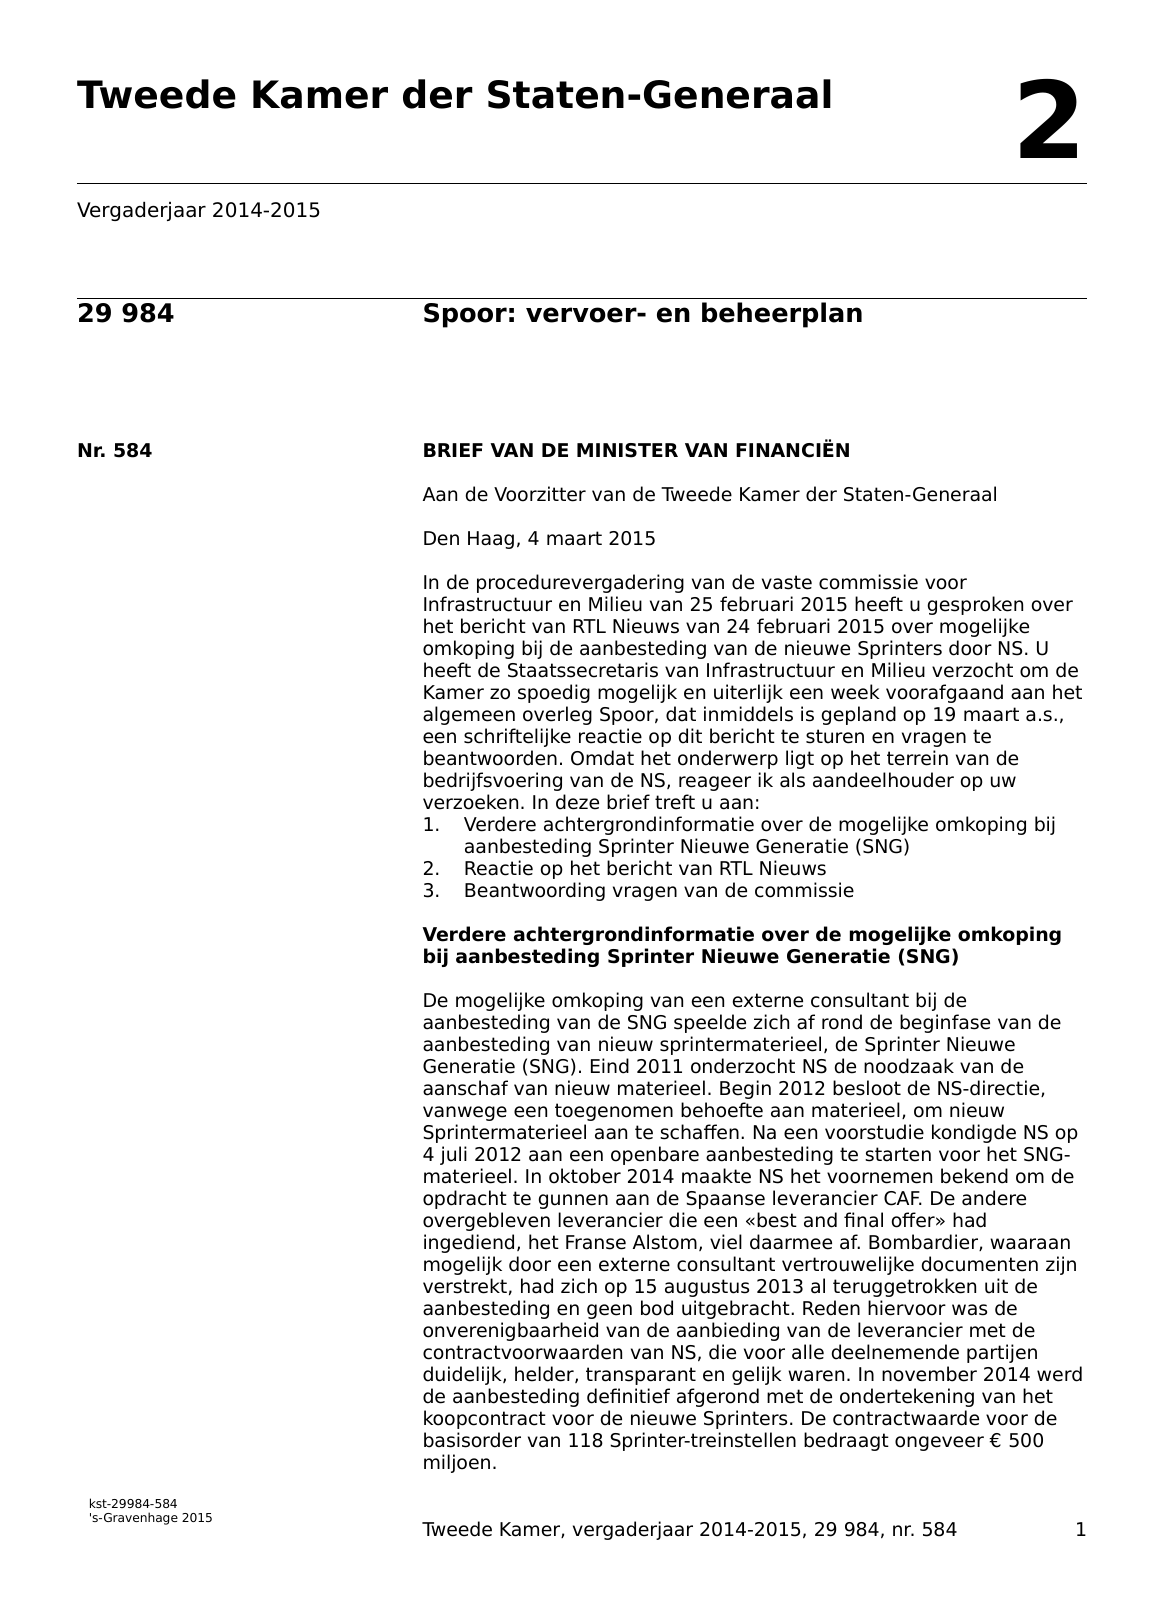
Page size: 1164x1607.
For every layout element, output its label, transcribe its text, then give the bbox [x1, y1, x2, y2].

text 1. Verdere achtergrondinformatie over de mogelijke omkoping bij aanbesteding Sprinter Nieuwe Generatie (SNG) [422, 814, 1087, 858]
subtitle 29 984 Spoor: vervoer- en beheerplan [77, 299, 1087, 329]
text De mogelijke omkoping van een externe consultant bij de aanbesteding van de SNG speelde zich af rond de beginfase van de aanbesteding van nieuw sprintermaterieel, de Sprinter Nieuwe Generatie (SNG). Eind 2011 onderzocht NS de noodzaak van de aanschaf van nieuw materieel. Begin 2012 besloot de NS-directie, vanwege een toegenomen behoefte aan materieel, om nieuw Sprintermaterieel aan te schaffen. Na een voorstudie kondigde NS op 4 juli 2012 aan een openbare aanbesteding te starten voor het SNG-materieel. In oktober 2014 maakte NS het voornemen bekend om de opdracht te gunnen aan de Spaanse leverancier CAF. De andere overgebleven leverancier die een «best and final offer» had ingediend, het Franse Alstom, viel daarmee af. Bombardier, waaraan mogelijk door een externe consultant vertrouwelijke documenten zijn verstrekt, had zich op 15 augustus 2013 al teruggetrokken uit de aanbesteding en geen bod uitgebracht. Reden hiervoor was de onverenigbaarheid van de aanbieding van de leverancier met de contractvoorwaarden van NS, die voor alle deelnemende partijen duidelijk, helder, transparant en gelijk waren. In november 2014 werd de aanbesteding definitief afgerond met de ondertekening van het koopcontract voor de nieuwe Sprinters. De contractwaarde voor de basisorder van 118 Sprinter-treinstellen bedraagt ongeveer € 500 miljoen. [422, 990, 1087, 1474]
text 2. Reactie op het bericht van RTL Nieuws [422, 858, 1087, 880]
text Aan de Voorzitter van de Tweede Kamer der Staten-Generaal [422, 484, 1087, 506]
subtitle Verdere achtergrondinformatie over de mogelijke omkoping bij aanbesteding Sprinter Nieuwe Generatie (SNG) [422, 924, 1087, 968]
text In de procedurevergadering van de vaste commissie voor Infrastructuur en Milieu van 25 februari 2015 heeft u gesproken over het bericht van RTL Nieuws van 24 februari 2015 over mogelijke omkoping bij de aanbesteding van de nieuwe Sprinters door NS. U heeft de Staatssecretaris van Infrastructuur en Milieu verzocht om de Kamer zo spoedig mogelijk en uiterlijk een week voorafgaand aan het algemeen overleg Spoor, dat inmiddels is gepland op 19 maart a.s., een schriftelijke reactie op dit bericht te sturen en vragen te beantwoorden. Omdat het onderwerp ligt op het terrein van de bedrijfsvoering van de NS, reageer ik als aandeelhouder op uw verzoeken. In deze brief treft u aan: [422, 572, 1087, 814]
table_cell Vergaderjaar 2014-2015 [77, 184, 1087, 298]
text 's-Gravenhage 2015 [88, 1511, 323, 1525]
table_header 2 [886, 59, 1087, 183]
subtitle Nr. 584 BRIEF VAN DE MINISTER VAN FINANCIËN [77, 440, 1087, 462]
text kst-29984-584 [88, 1497, 323, 1511]
text Den Haag, 4 maart 2015 [422, 528, 1087, 550]
text 3. Beantwoording vragen van de commissie [422, 880, 1087, 902]
table_header Tweede Kamer der Staten-Generaal [77, 59, 886, 183]
